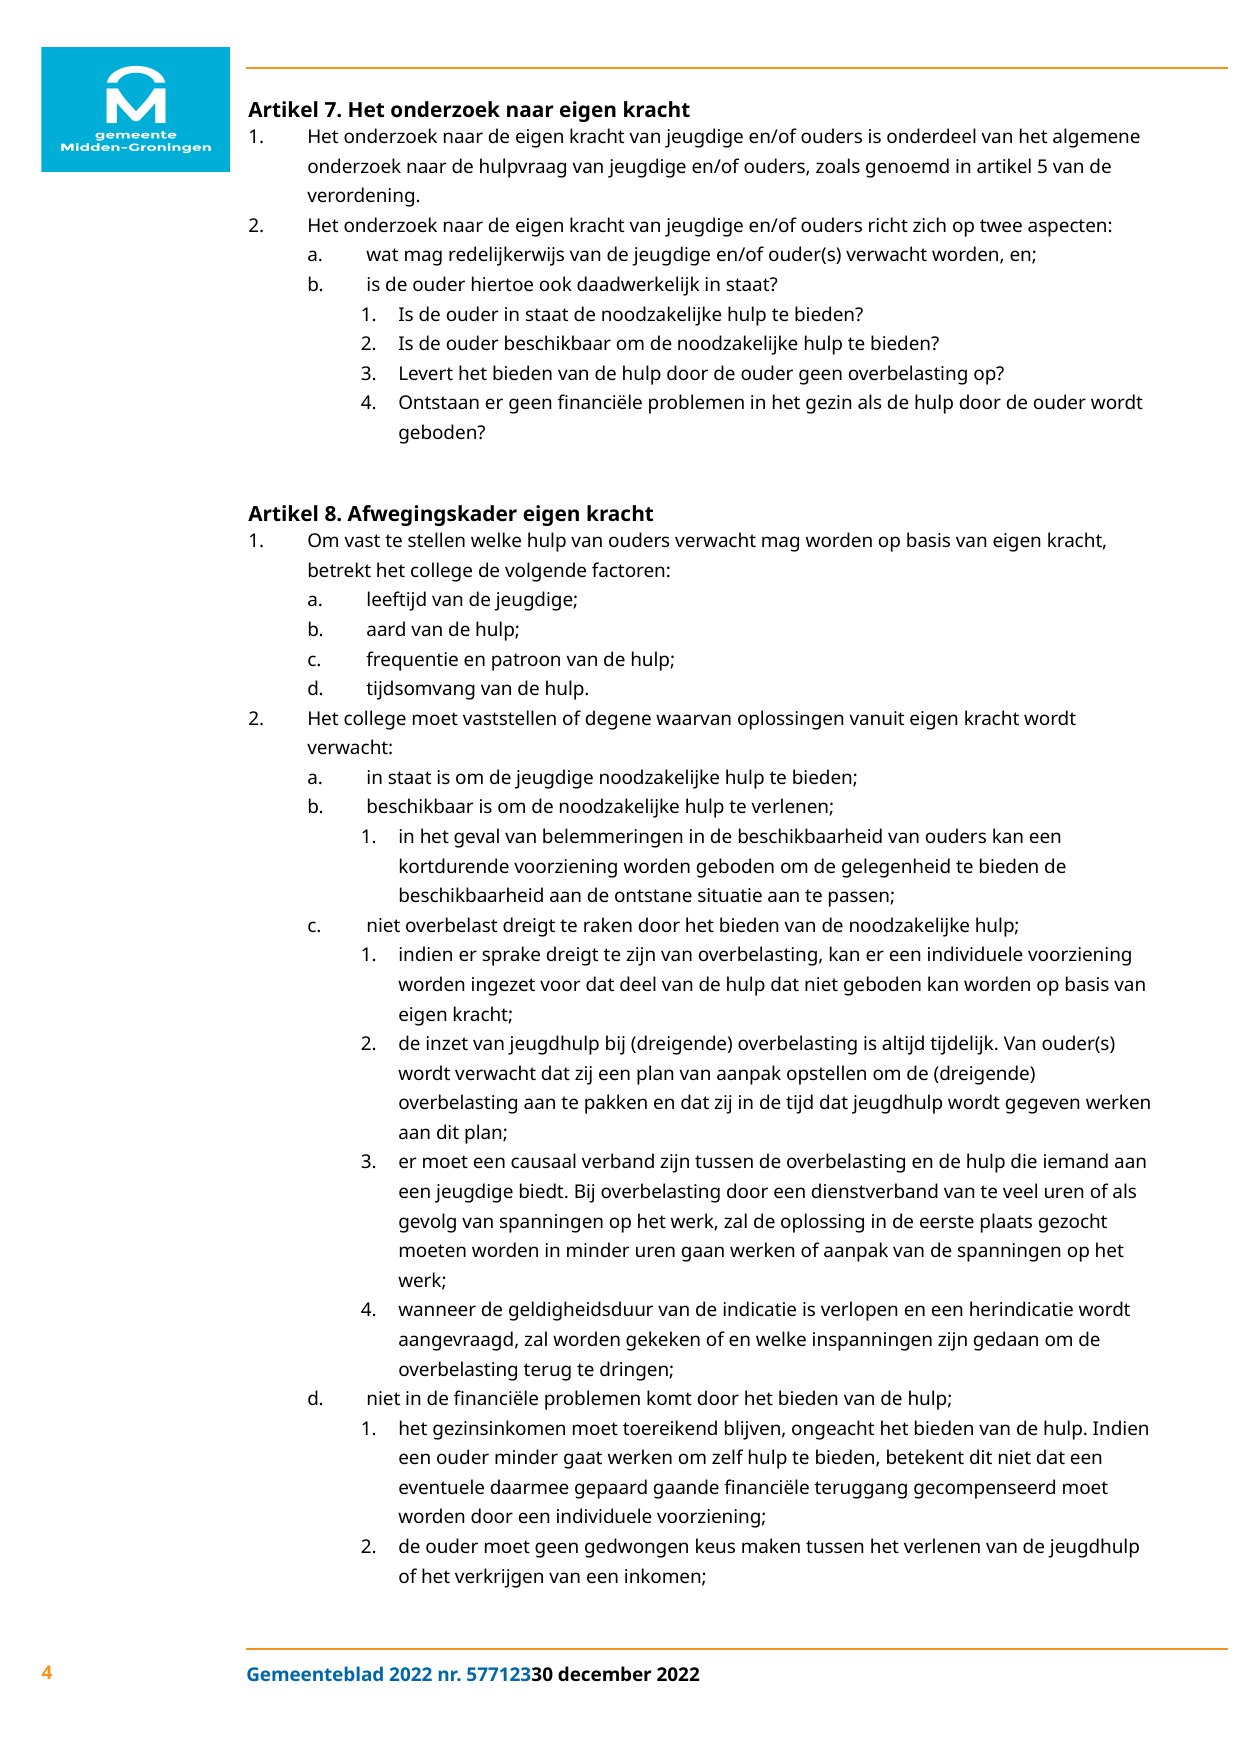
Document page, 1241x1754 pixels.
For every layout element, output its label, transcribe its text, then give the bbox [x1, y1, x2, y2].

list niet overbelast dreigt te raken door het bieden van de noodzakelijke hulp; [307, 912, 1152, 938]
list het gezinsinkomen moet toereikend blijven, ongeacht het bieden van de hulp. Indien een ouder minder gaat werken om zelf hulp te bieden, betekent dit niet dat een eventuele daarmee gepaard gaande financiële teruggang gecompenseerd moet worden door een individuele voorziening; [361, 1415, 1152, 1529]
list Het onderzoek naar de eigen kracht van jeugdige en/of ouders richt zich op twee aspecten: [248, 212, 1152, 238]
list frequentie en patroon van de hulp; [307, 646, 1152, 672]
list wanneer de geldigheidsduur van de indicatie is verlopen en een herindicatie wordt aangevraagd, zal worden gekeken of en welke inspanningen zijn gedaan om de overbelasting terug te dringen; [361, 1297, 1152, 1382]
list er moet een causaal verband zijn tussen de overbelasting en de hulp die iemand aan een jeugdige biedt. Bij overbelasting door een dienstverband van te veel uren of als gevolg van spanningen op het werk, zal de oplossing in de eerste plaats gezocht moeten worden in minder uren gaan werken of aanpak van de spanningen op het werk; [361, 1149, 1152, 1293]
list de ouder moet geen gedwongen keus maken tussen het verlenen van de jeugdhulp of het verkrijgen van een inkomen; [361, 1533, 1152, 1589]
list in staat is om de jeugdige noodzakelijke hulp te bieden; [307, 764, 1152, 790]
picture [108, 66, 164, 82]
list wat mag redelijkerwijs van de jeugdige en/of ouder(s) verwacht worden, en; [307, 242, 1152, 267]
picture [184, 146, 190, 153]
list Het college moet vaststellen of degene waarvan oplossingen vanuit eigen kracht wordt verwacht: [248, 705, 1152, 760]
list leeftijd van de jeugdige; [307, 587, 1152, 612]
list de inzet van jeugdhulp bij (dreigende) overbelasting is altijd tijdelijk. Van ouder(s) wordt verwacht dat zij een plan van aanpak opstellen om de (dreigende) overbelasting aan te pakken en dat zij in de tijd dat jeugdhulp wordt gegeven werken aan dit plan; [361, 1030, 1152, 1145]
list beschikbaar is om de noodzakelijke hulp te verlenen; [307, 794, 1152, 819]
list Levert het bieden van de hulp door de ouder geen overbelasting op? [361, 360, 1152, 386]
list Het onderzoek naar de eigen kracht van jeugdige en/of ouders is onderdeel van het algemene onderzoek naar de hulpvraag van jeugdige en/of ouders, zoals genoemd in artikel 5 van de verordening. [248, 123, 1152, 208]
list Ontstaan er geen financiële problemen in het gezin als de hulp door de ouder wordt geboden? [361, 389, 1152, 445]
list in het geval van belemmeringen in de beschikbaarheid van ouders kan een kortdurende voorziening worden geboden om de gelegenheid te bieden de beschikbaarheid aan de ontstane situatie aan te passen; [361, 823, 1152, 908]
list indien er sprake dreigt te zijn van overbelasting, kan er een individuele voorziening worden ingezet voor dat deel van de hulp dat niet geboden kan worden op basis van eigen kracht; [361, 942, 1152, 1027]
list Om vast te stellen welke hulp van ouders verwacht mag worden op basis van eigen kracht, betrekt het college de volgende factoren: [248, 527, 1152, 583]
list Is de ouder in staat de noodzakelijke hulp te bieden? [361, 301, 1152, 326]
list Is de ouder beschikbaar om de noodzakelijke hulp te bieden? [361, 330, 1152, 356]
list is de ouder hiertoe ook daadwerkelijk in staat? [307, 271, 1152, 297]
text Artikel 8. Afwegingskader eigen kracht [248, 499, 1152, 527]
list tijdsomvang van de hulp. [307, 675, 1152, 701]
list niet in de financiële problemen komt door het bieden van de hulp; [307, 1385, 1152, 1411]
list aard van de hulp; [307, 616, 1152, 642]
picture [107, 89, 165, 122]
text Artikel 7. Het onderzoek naar eigen kracht [248, 95, 1152, 123]
